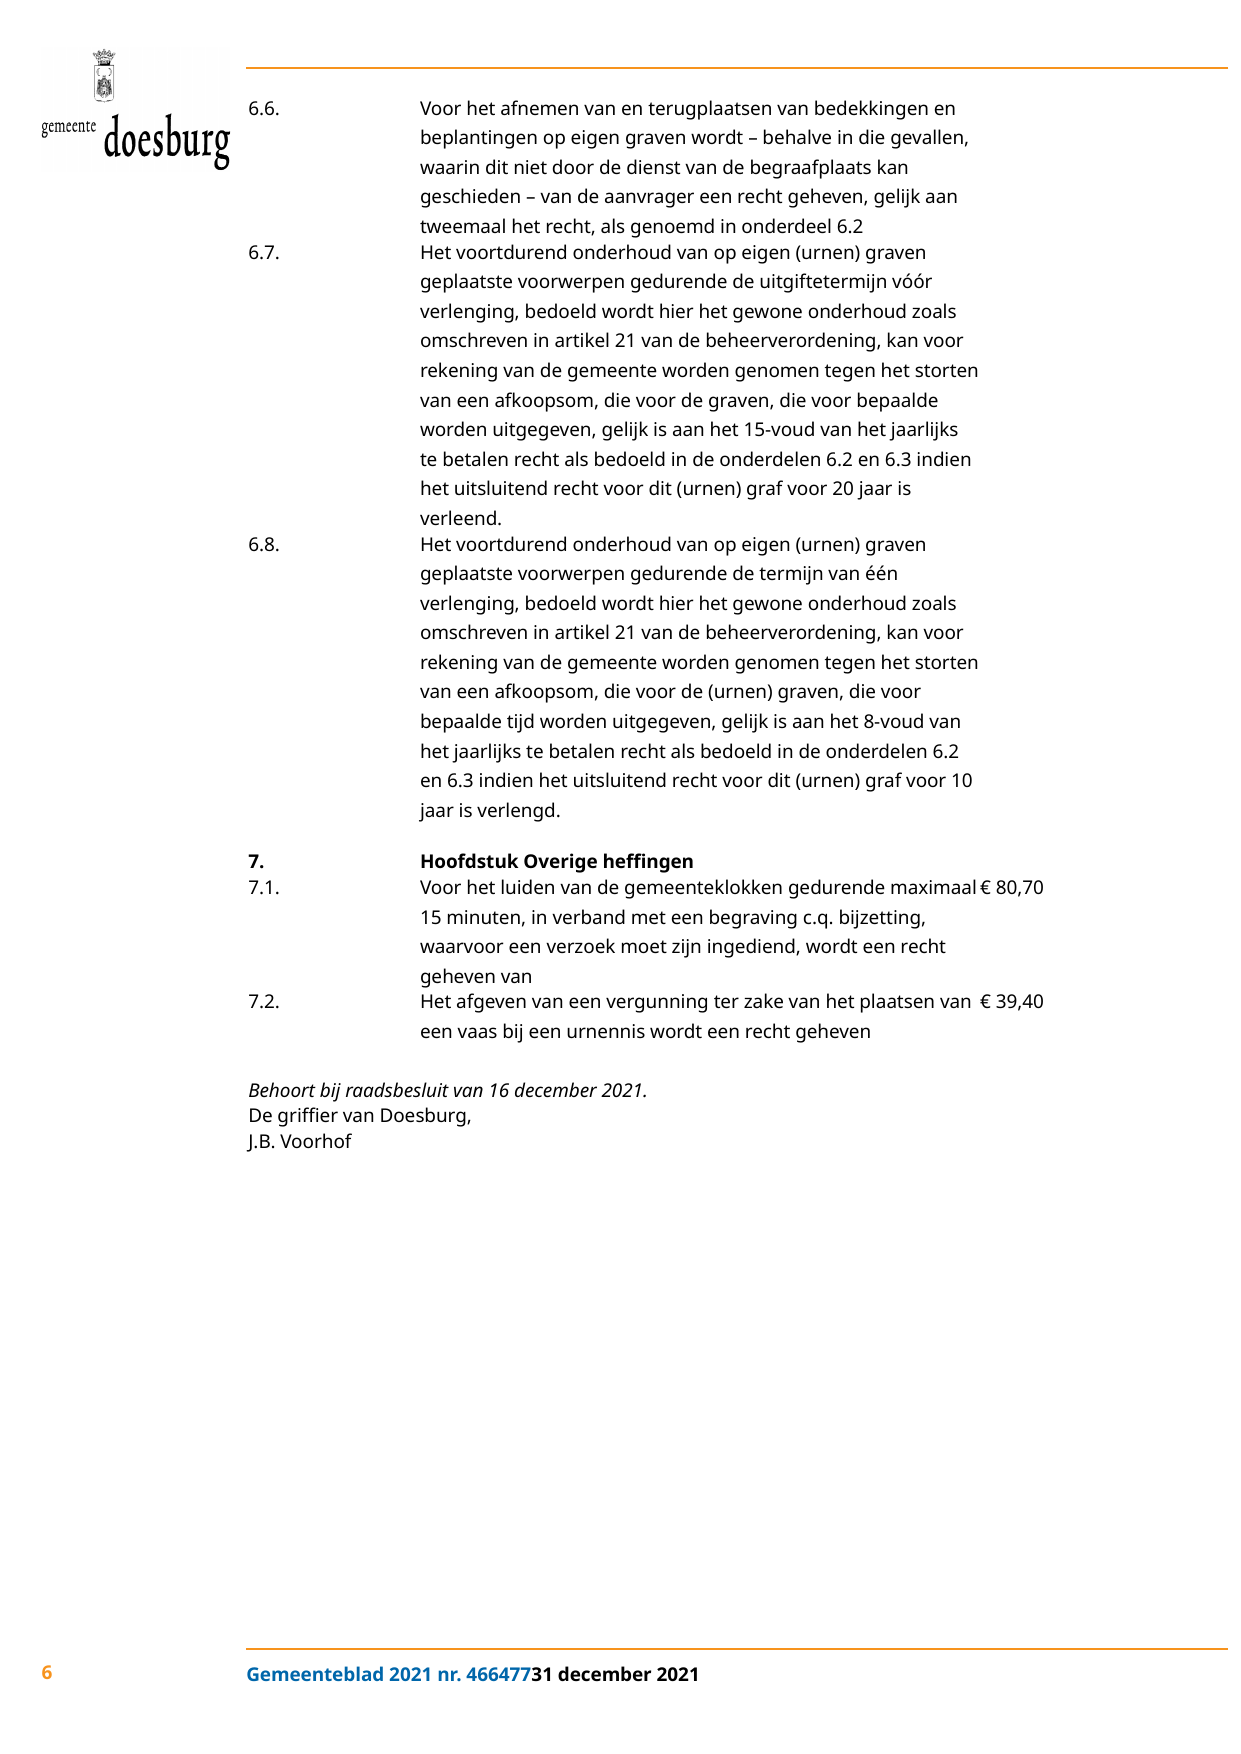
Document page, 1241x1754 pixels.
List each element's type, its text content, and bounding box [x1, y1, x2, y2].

table_cell 6.6. [248, 95, 420, 239]
table_cell Het voortdurend onderhoud van op eigen (urnen) graven geplaatste voorwerpen gedurende de uitgiftetermijn vóór verlenging, bedoeld wordt hier het gewone onderhoud zoals omschreven in artikel 21 van de beheerverordening, kan voor rekening van de gemeente worden genomen tegen het storten van een afkoopsom, die voor de graven, die voor bepaalde worden uitgegeven, gelijk is aan het 15-voud van het jaarlijks te betalen recht als bedoeld in de onderdelen 6.2 en 6.3 indien het uitsluitend recht voor dit (urnen) graf voor 20 jaar is verleend. [420, 239, 980, 531]
table_cell 6.8. [248, 531, 420, 823]
table_cell 7.1. [248, 874, 420, 989]
table_cell 7. [248, 849, 420, 874]
table_cell 7.2. [248, 989, 420, 1044]
text Behoort bij raadsbesluit van 16 december 2021. [248, 1077, 1152, 1103]
table_cell Het afgeven van een vergunning ter zake van het plaatsen van een vaas bij een urnennis wordt een recht geheven [420, 989, 980, 1044]
table_cell € 39,40 [980, 989, 1152, 1044]
table_cell [980, 531, 1152, 823]
table_cell Voor het afnemen van en terugplaatsen van bedekkingen en beplantingen op eigen graven wordt – behalve in die gevallen, waarin dit niet door de dienst van de begraafplaats kan geschieden – van de aanvrager een recht geheven, gelijk aan tweemaal het recht, als genoemd in onderdeel 6.2 [420, 95, 980, 239]
picture [41, 47, 231, 172]
table_cell [248, 823, 420, 848]
table_cell Hoofdstuk Overige heffingen [420, 849, 980, 874]
text J.B. Voorhof [248, 1128, 1152, 1154]
table_cell Voor het luiden van de gemeenteklokken gedurende maximaal 15 minuten, in verband met een begraving c.q. bijzetting, waarvoor een verzoek moet zijn ingediend, wordt een recht geheven van [420, 874, 980, 989]
table_cell [420, 823, 980, 848]
table_cell [980, 239, 1152, 531]
table_cell [980, 95, 1152, 239]
table_cell € 80,70 [980, 874, 1152, 989]
table_cell [980, 823, 1152, 848]
table_cell [980, 849, 1152, 874]
table_cell 6.7. [248, 239, 420, 531]
text De griffier van Doesburg, [248, 1103, 1152, 1128]
table_cell Het voortdurend onderhoud van op eigen (urnen) graven geplaatste voorwerpen gedurende de termijn van één verlenging, bedoeld wordt hier het gewone onderhoud zoals omschreven in artikel 21 van de beheerverordening, kan voor rekening van de gemeente worden genomen tegen het storten van een afkoopsom, die voor de (urnen) graven, die voor bepaalde tijd worden uitgegeven, gelijk is aan het 8-voud van het jaarlijks te betalen recht als bedoeld in de onderdelen 6.2 en 6.3 indien het uitsluitend recht voor dit (urnen) graf voor 10 jaar is verlengd. [420, 531, 980, 823]
